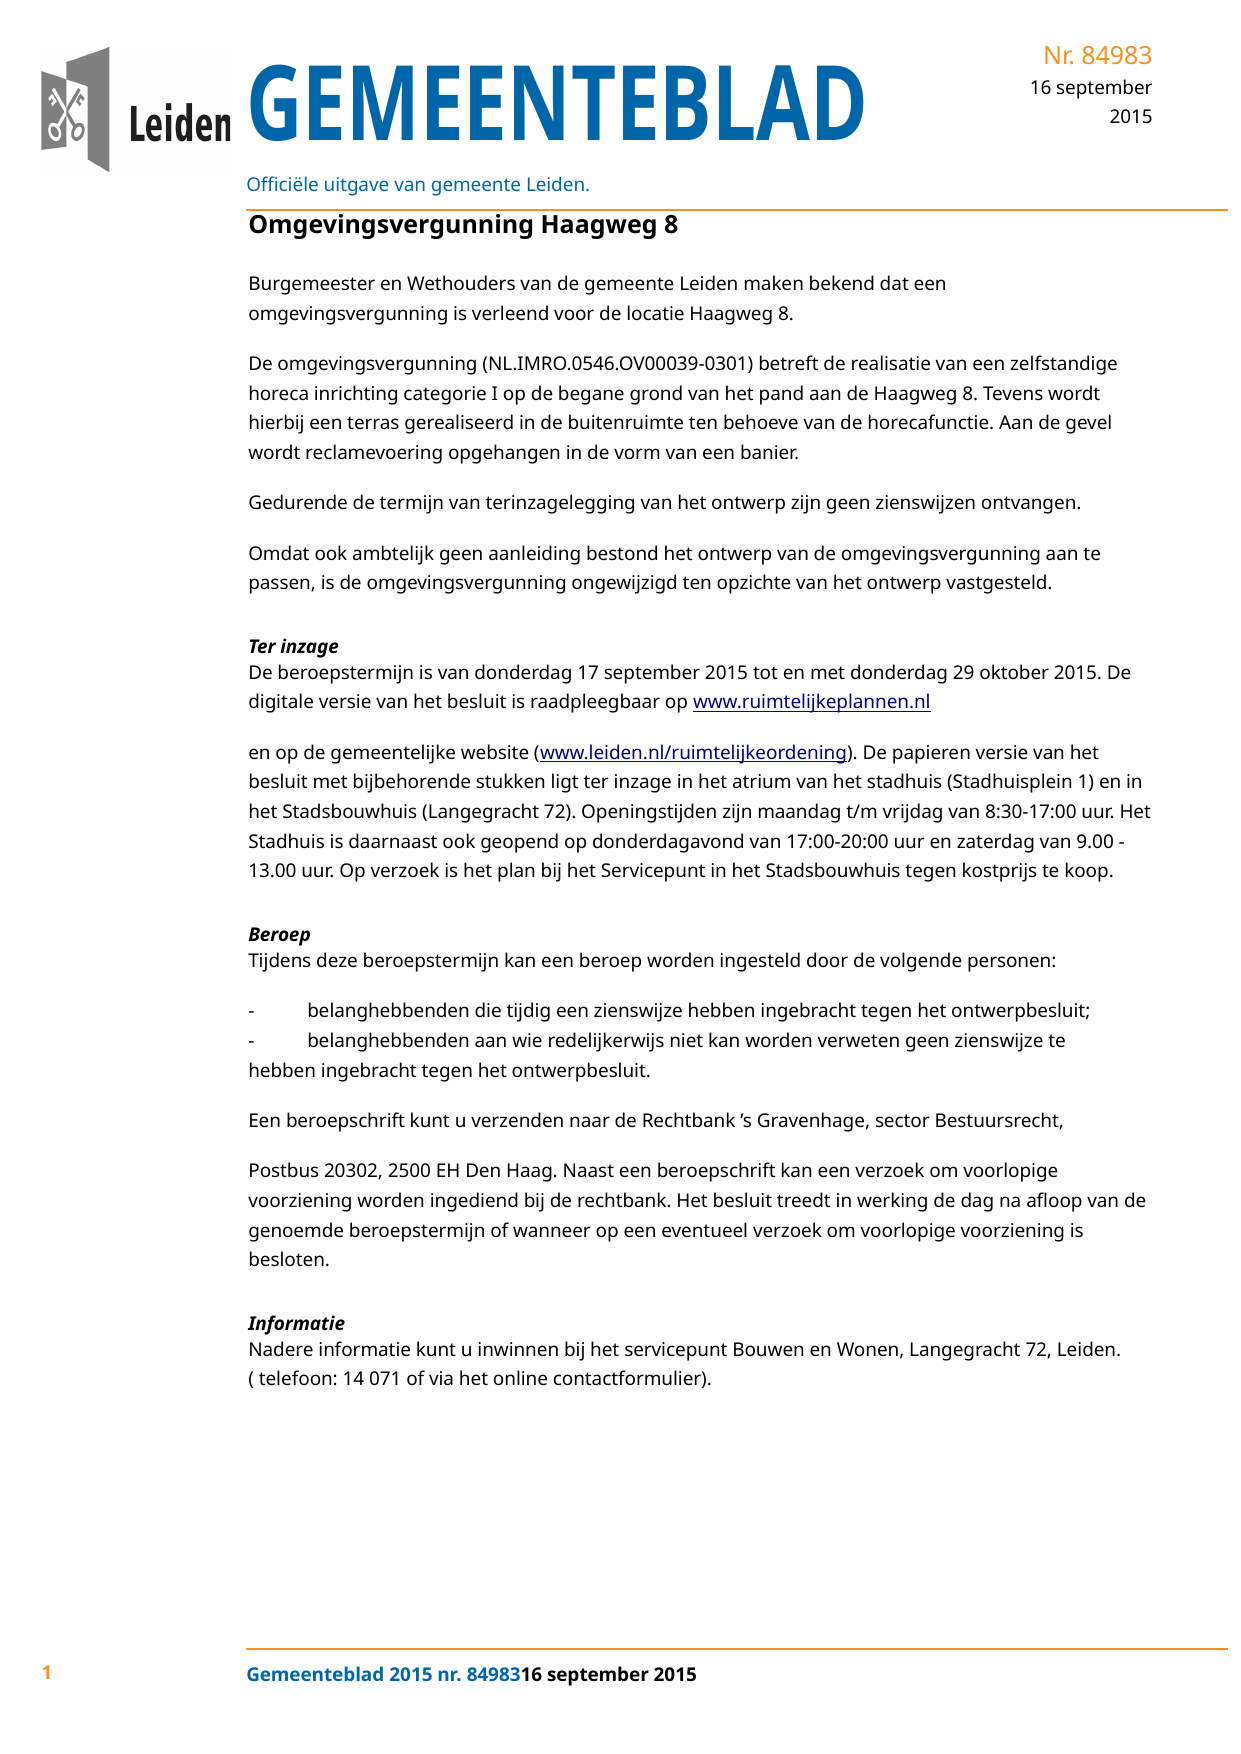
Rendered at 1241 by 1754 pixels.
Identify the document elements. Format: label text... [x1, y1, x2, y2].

text Tijdens deze beroepstermijn kan een beroep worden ingesteld door de volgende personen: [248, 947, 1152, 973]
list belanghebbenden aan wie redelijkerwijs niet kan worden verweten geen zienswijze te [248, 1027, 1152, 1053]
text Nadere informatie kunt u inwinnen bij het servicepunt Bouwen en Wonen, Langegracht 72, Leiden. ( telefoon: 14 071 of via het online contactformulier). [248, 1336, 1152, 1391]
text Ter inzage [248, 633, 1152, 659]
text en op de gemeentelijke website (www.leiden.nl/ruimtelijkeordening). De papieren versie van het besluit met bijbehorende stukken ligt ter inzage in het atrium van het stadhuis (Stadhuisplein 1) en in het Stadsbouwhuis (Langegracht 72). Openingstijden zijn maandag t/m vrijdag van 8:30-17:00 uur. Het Stadhuis is daarnaast ook geopend op donderdagavond van 17:00-20:00 uur en zaterdag van 9.00 -13.00 uur. Op verzoek is het plan bij het Servicepunt in het Stadsbouwhuis tegen kostprijs te koop. [248, 739, 1152, 883]
text Burgemeester en Wethouders van de gemeente Leiden maken bekend dat een omgevingsvergunning is verleend voor de locatie Haagweg 8. [248, 270, 1152, 326]
text Beroep [248, 921, 1152, 947]
text De beroepstermijn is van donderdag 17 september 2015 tot en met donderdag 29 oktober 2015. De digitale versie van het besluit is raadpleegbaar op www.ruimtelijkeplannen.nl [248, 659, 1152, 714]
text Gedurende de termijn van terinzagelegging van het ontwerp zijn geen zienswijzen ontvangen. [248, 489, 1152, 515]
text Postbus 20302, 2500 EH Den Haag. Naast een beroepschrift kan een verzoek om voorlopige voorziening worden ingediend bij de rechtbank. Het besluit treedt in werking de dag na afloop van de genoemde beroepstermijn of wanneer op een eventueel verzoek om voorlopige voorziening is besloten. [248, 1158, 1152, 1272]
picture [41, 47, 231, 172]
text Informatie [248, 1310, 1152, 1336]
text De omgevingsvergunning (NL.IMRO.0546.OV00039-0301) betreft de realisatie van een zelfstandige horeca inrichting categorie I op de begane grond van het pand aan de Haagweg 8. Tevens wordt hierbij een terras gerealiseerd in de buitenruimte ten behoeve van de horecafunctie. Aan de gevel wordt reclamevoering opgehangen in de vorm van een banier. [248, 350, 1152, 465]
list belanghebbenden die tijdig een zienswijze hebben ingebracht tegen het ontwerpbesluit; [248, 998, 1152, 1023]
text Omgevingsvergunning Haagweg 8 [248, 211, 1152, 241]
text hebben ingebracht tegen het ontwerpbesluit. [248, 1057, 1152, 1082]
text Omdat ook ambtelijk geen aanleiding bestond het ontwerp van de omgevingsvergunning aan te passen, is de omgevingsvergunning ongewijzigd ten opzichte van het ontwerp vastgesteld. [248, 540, 1152, 595]
text Een beroepschrift kunt u verzenden naar de Rechtbank ’s Gravenhage, sector Bestuursrecht, [248, 1107, 1152, 1133]
